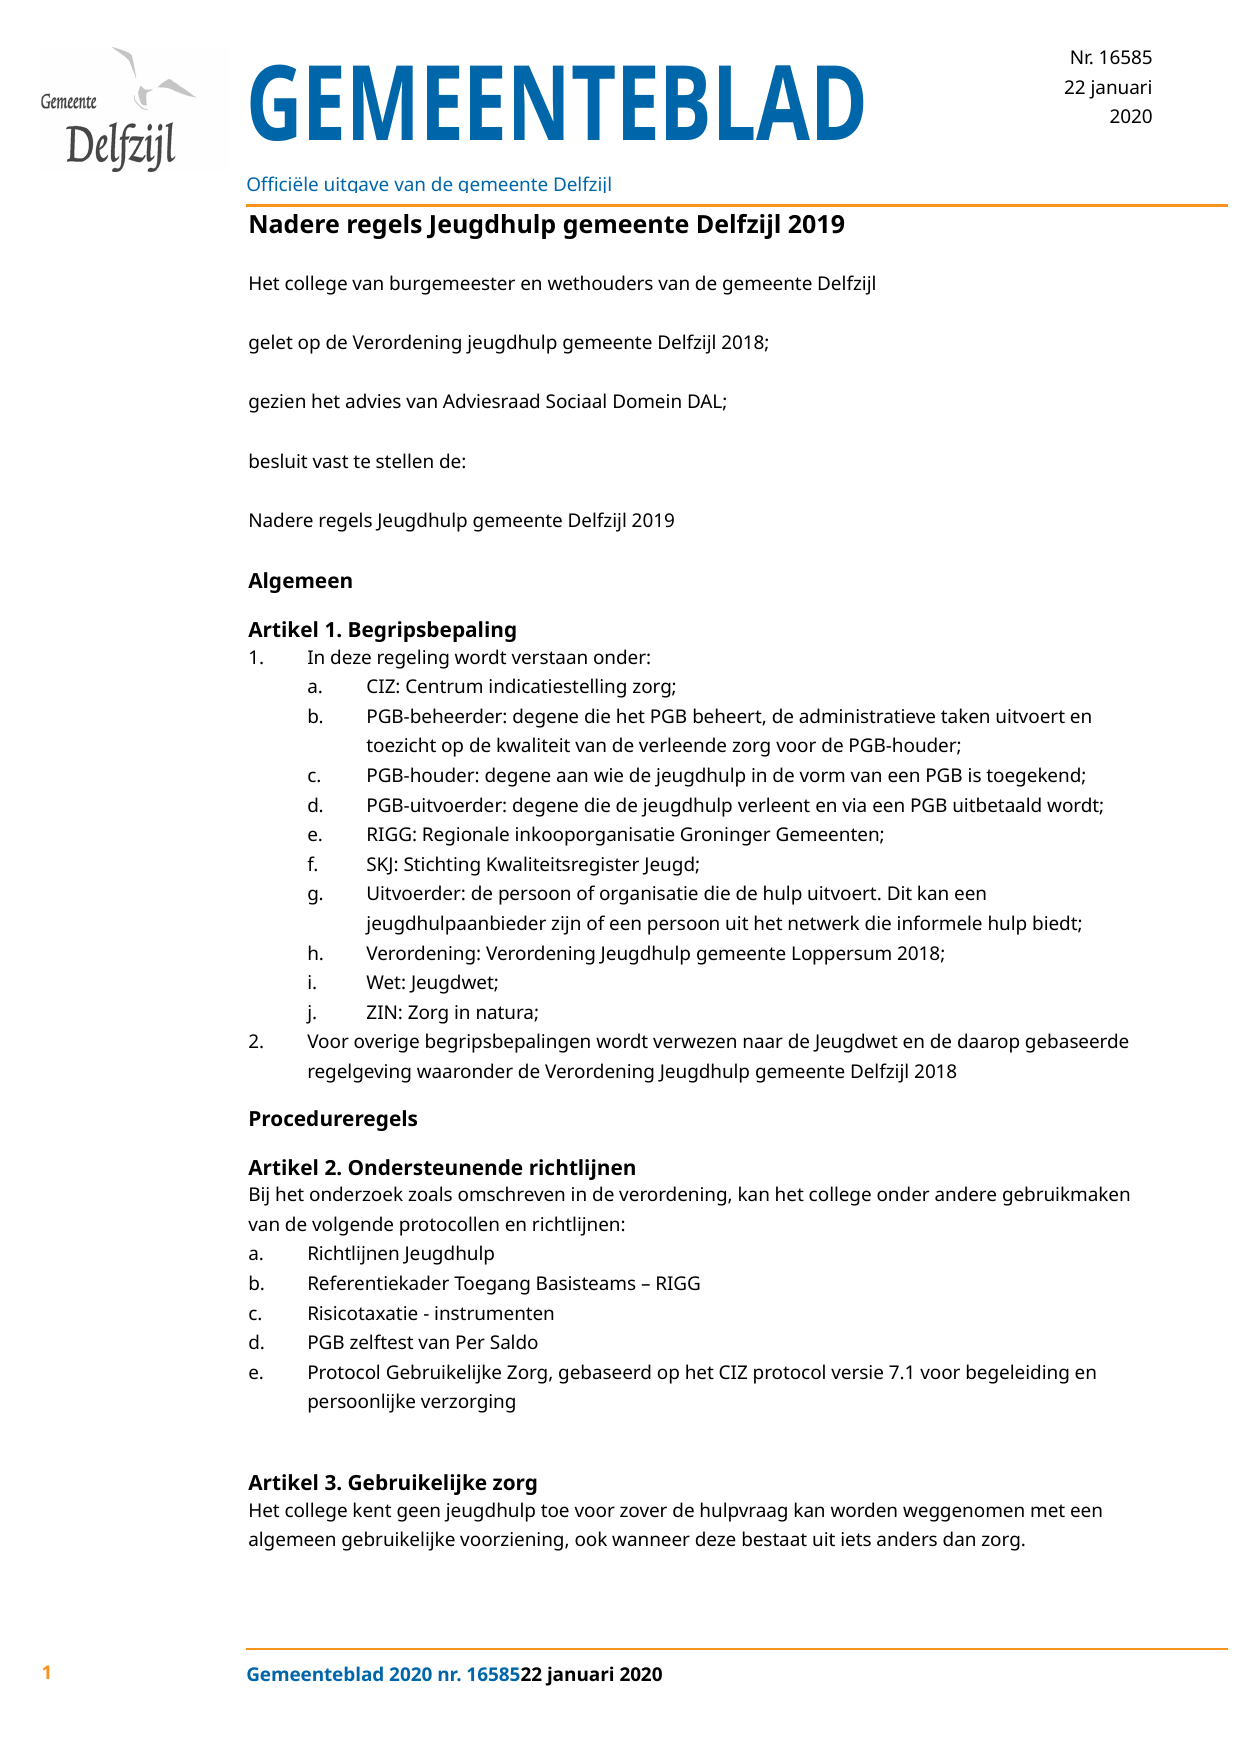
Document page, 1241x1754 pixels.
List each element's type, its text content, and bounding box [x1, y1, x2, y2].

list PGB zelftest van Per Saldo [248, 1329, 1152, 1355]
list PGB-houder: degene aan wie de jeugdhulp in de vorm van een PGB is toegekend; [307, 762, 1152, 788]
list Voor overige begripsbepalingen wordt verwezen naar de Jeugdwet en de daarop gebaseerde regelgeving waaronder de Verordening Jeugdhulp gemeente Delfzijl 2018 [248, 1028, 1152, 1084]
text gezien het advies van Adviesraad Sociaal Domein DAL; [248, 389, 1152, 414]
picture [41, 47, 231, 172]
text besluit vast te stellen de: [248, 448, 1152, 473]
list In deze regeling wordt verstaan onder: [248, 644, 1152, 669]
list Uitvoerder: de persoon of organisatie die de hulp uitvoert. Dit kan een jeugdhulpaanbieder zijn of een persoon uit het netwerk die informele hulp biedt; [307, 881, 1152, 936]
text Algemeen [248, 566, 1152, 594]
list CIZ: Centrum indicatiestelling zorg; [307, 673, 1152, 699]
list RIGG: Regionale inkooporganisatie Groninger Gemeenten; [307, 821, 1152, 847]
text Artikel 3. Gebruikelijke zorg [248, 1468, 1152, 1497]
text Bij het onderzoek zoals omschreven in de verordening, kan het college onder andere gebruikmaken van de volgende protocollen en richtlijnen: [248, 1181, 1152, 1237]
list SKJ: Stichting Kwaliteitsregister Jeugd; [307, 851, 1152, 877]
text Artikel 2. Ondersteunende richtlijnen [248, 1153, 1152, 1181]
list Protocol Gebruikelijke Zorg, gebaseerd op het CIZ protocol versie 7.1 voor begeleiding en persoonlijke verzorging [248, 1359, 1152, 1414]
list Wet: Jeugdwet; [307, 969, 1152, 995]
list PGB-uitvoerder: degene die de jeugdhulp verleent en via een PGB uitbetaald wordt; [307, 792, 1152, 817]
text Nadere regels Jeugdhulp gemeente Delfzijl 2019 [248, 507, 1152, 533]
text Nadere regels Jeugdhulp gemeente Delfzijl 2019 [248, 207, 1152, 241]
list PGB-beheerder: degene die het PGB beheert, de administratieve taken uitvoert en toezicht op de kwaliteit van de verleende zorg voor de PGB-houder; [307, 703, 1152, 758]
text Artikel 1. Begripsbepaling [248, 615, 1152, 644]
list ZIN: Zorg in natura; [307, 999, 1152, 1024]
text Procedureregels [248, 1104, 1152, 1132]
list Verordening: Verordening Jeugdhulp gemeente Loppersum 2018; [307, 940, 1152, 965]
text Het college van burgemeester en wethouders van de gemeente Delfzijl [248, 270, 1152, 296]
text Het college kent geen jeugdhulp toe voor zover de hulpvraag kan worden weggenomen met een algemeen gebruikelijke voorziening, ook wanneer deze bestaat uit iets anders dan zorg. [248, 1497, 1152, 1552]
text gelet op de Verordening jeugdhulp gemeente Delfzijl 2018; [248, 329, 1152, 355]
list Referentiekader Toegang Basisteams – RIGG [248, 1270, 1152, 1296]
list Risicotaxatie - instrumenten [248, 1300, 1152, 1325]
list Richtlijnen Jeugdhulp [248, 1241, 1152, 1266]
